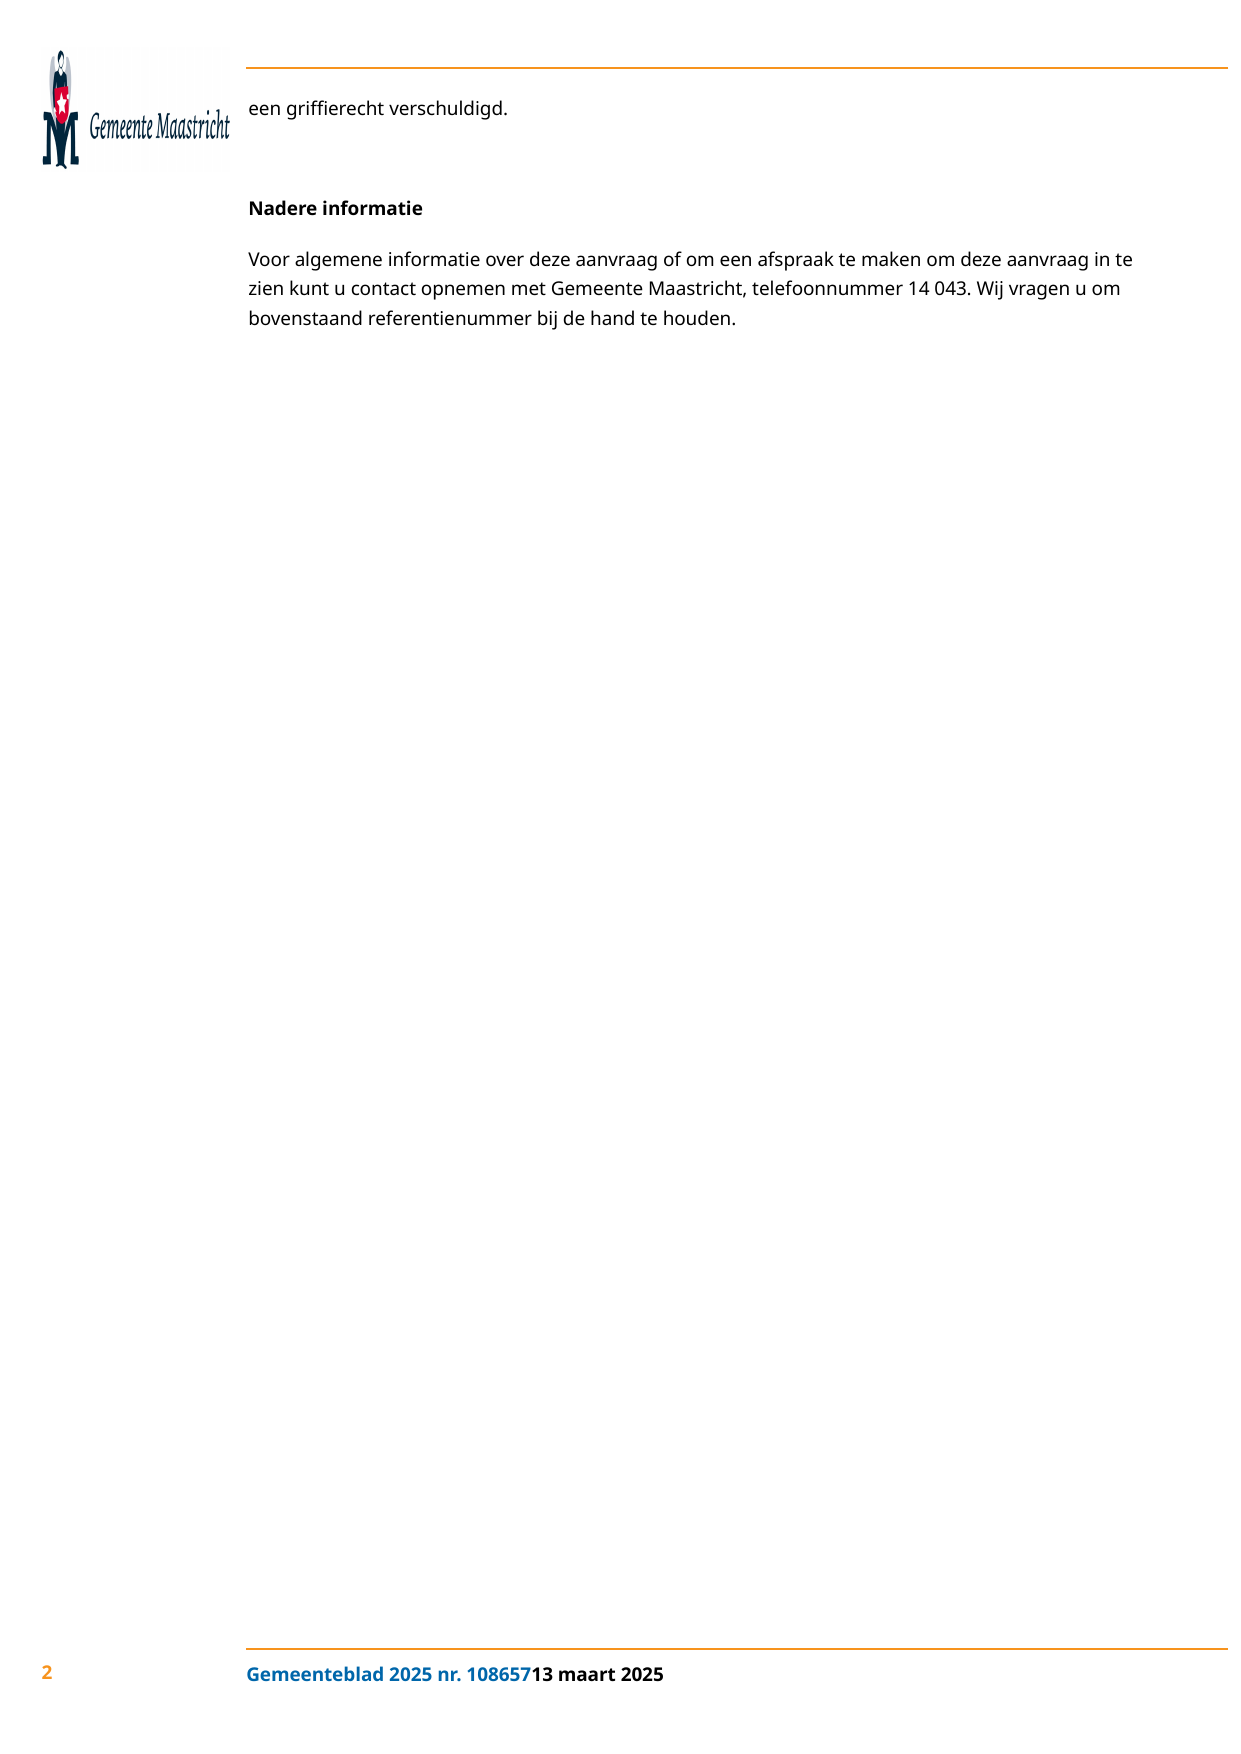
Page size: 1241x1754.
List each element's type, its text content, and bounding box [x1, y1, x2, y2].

picture [41, 47, 231, 172]
text Voor algemene informatie over deze aanvraag of om een afspraak te maken om deze aanvraag in te zien kunt u contact opnemen met Gemeente Maastricht, telefoonnummer 14 043. Wij vragen u om bovenstaand referentienummer bij de hand te houden. [248, 246, 1152, 331]
text een griffierecht verschuldigd. [248, 95, 1152, 121]
text Nadere informatie [248, 196, 1152, 221]
